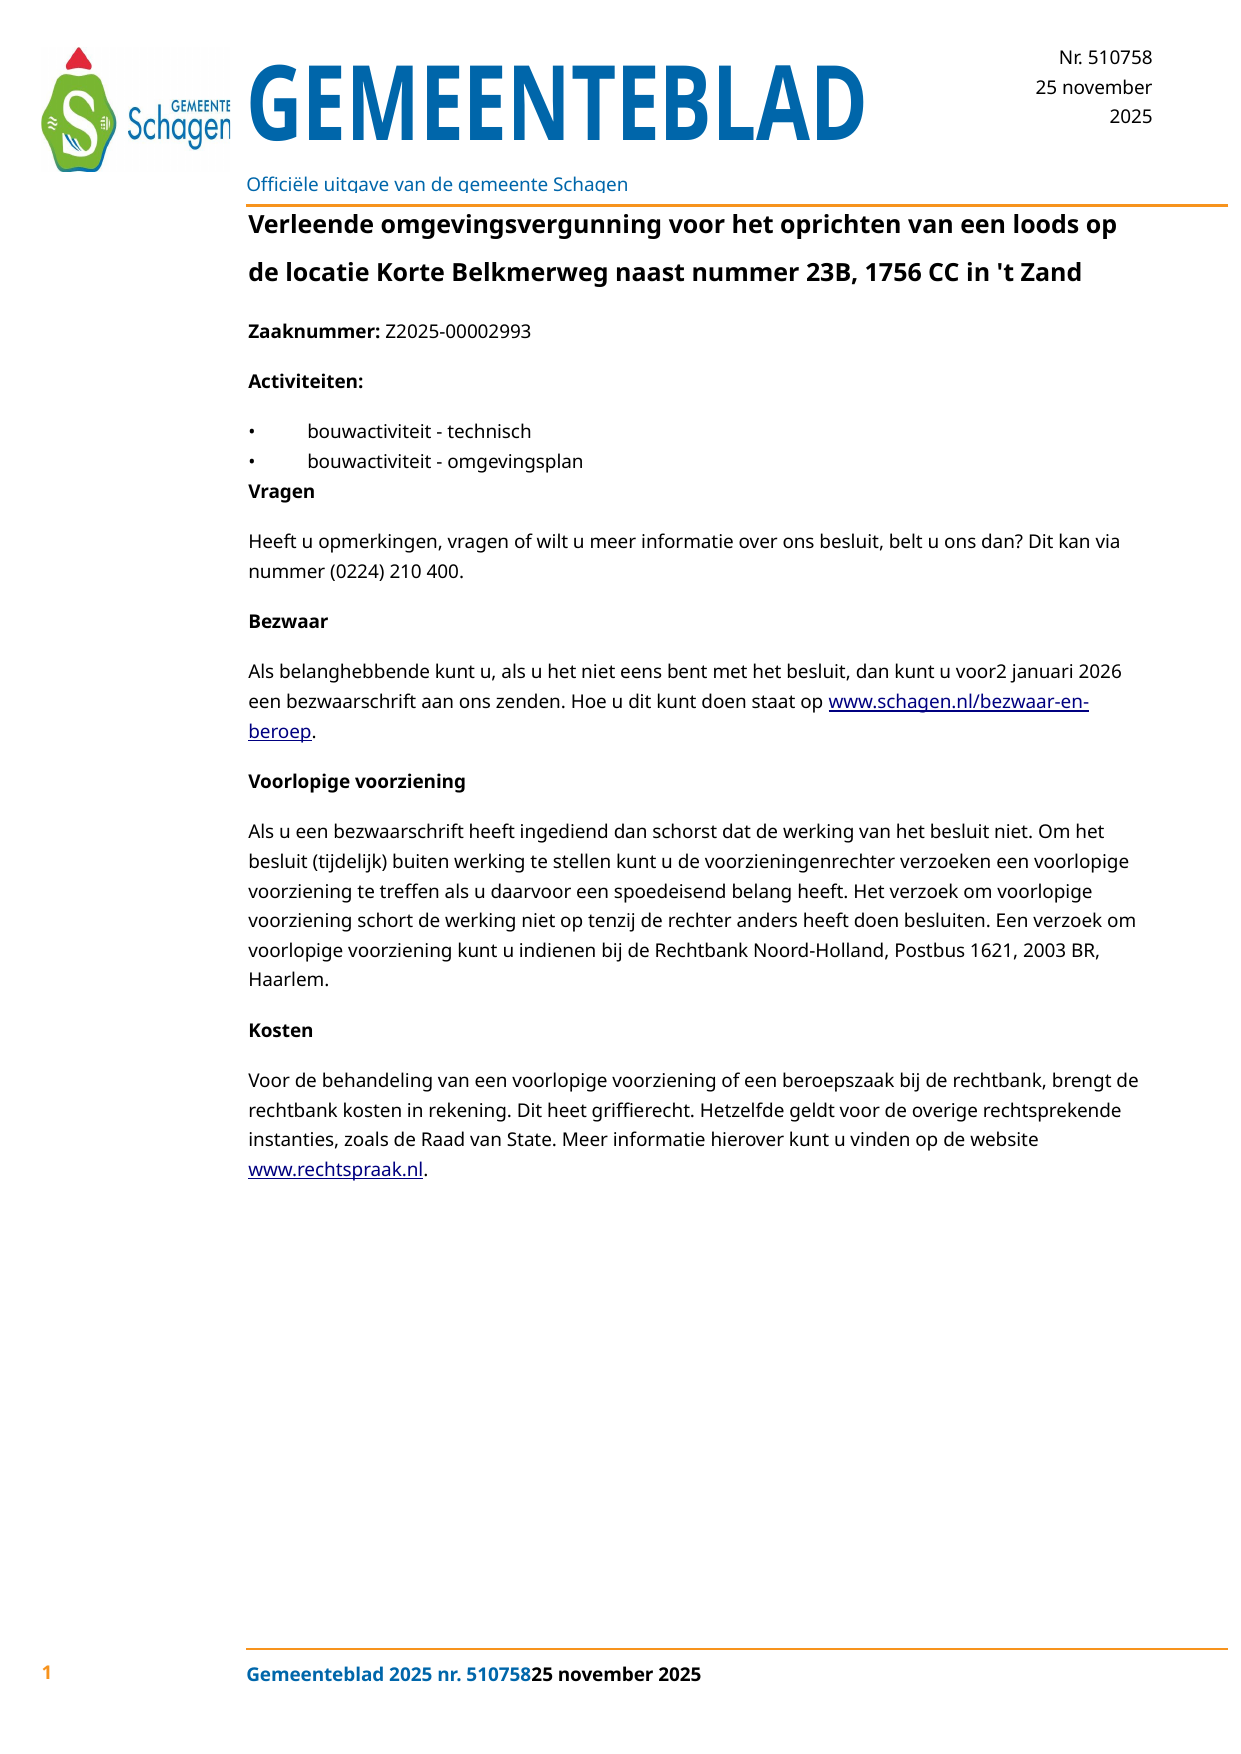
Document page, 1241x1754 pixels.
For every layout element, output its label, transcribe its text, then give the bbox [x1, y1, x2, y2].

list bouwactiviteit - technisch [248, 419, 1152, 444]
picture [41, 47, 231, 172]
text Voor de behandeling van een voorlopige voorziening of een beroepszaak bij de rechtbank, brengt de rechtbank kosten in rekening. Dit heet griffierecht. Hetzelfde geldt voor de overige rechtsprekende instanties, zoals de Raad van State. Meer informatie hierover kunt u vinden op de website www.rechtspraak.nl. [248, 1067, 1152, 1182]
text Activiteiten: [248, 368, 1152, 394]
text Als u een bezwaarschrift heeft ingediend dan schorst dat de werking van het besluit niet. Om het besluit (tijdelijk) buiten werking te stellen kunt u de voorzieningenrechter verzoeken een voorlopige voorziening te treffen als u daarvoor een spoedeisend belang heeft. Het verzoek om voorlopige voorziening schort de werking niet op tenzij de rechter anders heeft doen besluiten. Een verzoek om voorlopige voorziening kunt u indienen bij de Rechtbank Noord-Holland, Postbus 1621, 2003 BR, Haarlem. [248, 819, 1152, 992]
text Vragen [248, 478, 1152, 504]
text Verleende omgevingsvergunning voor het oprichten van een loods op de locatie Korte Belkmerweg naast nummer 23B, 1756 CC in 't Zand [248, 207, 1152, 288]
text Als belanghebbende kunt u, als u het niet eens bent met het besluit, dan kunt u voor2 januari 2026 een bezwaarschrift aan ons zenden. Hoe u dit kunt doen staat op www.schagen.nl/bezwaar-en-beroep. [248, 659, 1152, 744]
text Bezwaar [248, 608, 1152, 634]
text Zaaknummer: Z2025-00002993 [248, 318, 1152, 344]
text Heeft u opmerkingen, vragen of wilt u meer informatie over ons besluit, belt u ons dan? Dit kan via nummer (0224) 210 400. [248, 528, 1152, 584]
list bouwactiviteit - omgevingsplan [248, 448, 1152, 474]
text Voorlopige voorziening [248, 768, 1152, 794]
text Kosten [248, 1017, 1152, 1043]
